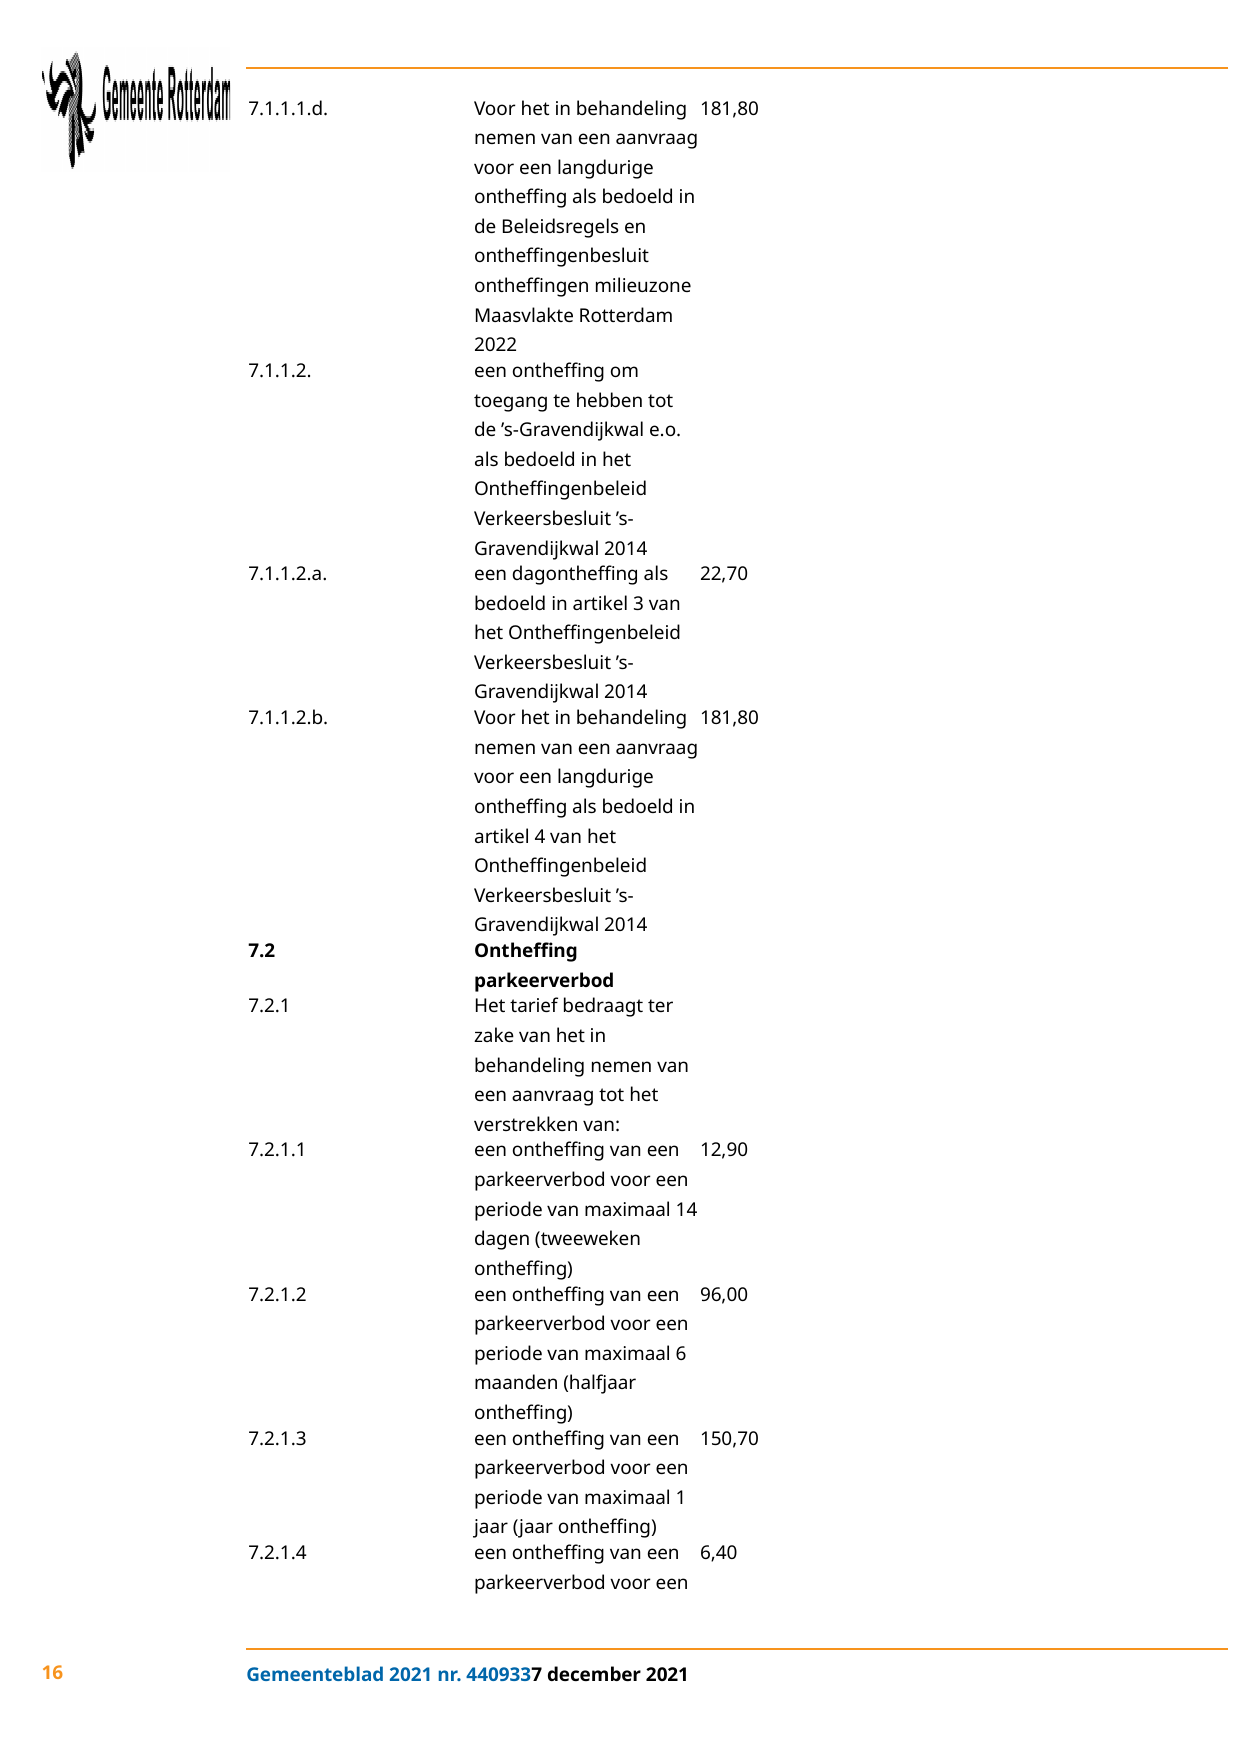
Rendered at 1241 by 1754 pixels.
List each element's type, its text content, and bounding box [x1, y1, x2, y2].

table_cell 7.2 [248, 937, 474, 993]
picture [41, 47, 231, 172]
table_cell 7.1.1.1.d. [248, 95, 474, 357]
table_cell 150,70 [700, 1425, 926, 1539]
table_cell 7.1.1.2.b. [248, 705, 474, 937]
table_cell 7.2.1.1 [248, 1137, 474, 1281]
table_cell Het tarief bedraagt ter zake van het in behandeling nemen van een aanvraag tot het verstrekken van: [474, 993, 700, 1137]
table_cell Voor het in behandeling nemen van een aanvraag voor een langdurige ontheffing als bedoeld in de Beleidsregels en ontheffingenbesluit ontheffingen milieuzone Maasvlakte Rotterdam 2022 [474, 95, 700, 357]
table_cell een ontheffing om toegang te hebben tot de ’s-Gravendijkwal e.o. als bedoeld in het Ontheffingenbeleid Verkeersbesluit ’s-Gravendijkwal 2014 [474, 357, 700, 560]
table_cell een ontheffing van een parkeerverbod voor een periode van maximaal 6 maanden (halfjaar ontheffing) [474, 1281, 700, 1425]
table_cell Ontheffing parkeerverbod [474, 937, 700, 993]
table_cell 7.1.1.2.a. [248, 560, 474, 704]
table_cell een ontheffing van een parkeerverbod voor een periode van maximaal 14 dagen (tweeweken ontheffing) [474, 1137, 700, 1281]
table_cell [700, 993, 926, 1137]
table_cell 96,00 [700, 1281, 926, 1425]
table_cell 7.2.1.3 [248, 1425, 474, 1539]
table_cell [700, 937, 926, 993]
table_cell een ontheffing van een parkeerverbod voor een [474, 1539, 700, 1594]
table_cell 7.2.1 [248, 993, 474, 1137]
table_cell 181,80 [700, 705, 926, 937]
table_cell 7.2.1.4 [248, 1539, 474, 1594]
table_cell een ontheffing van een parkeerverbod voor een periode van maximaal 1 jaar (jaar ontheffing) [474, 1425, 700, 1539]
table_cell 7.2.1.2 [248, 1281, 474, 1425]
table_cell Voor het in behandeling nemen van een aanvraag voor een langdurige ontheffing als bedoeld in artikel 4 van het Ontheffingenbeleid Verkeersbesluit ’s-Gravendijkwal 2014 [474, 705, 700, 937]
table_cell 12,90 [700, 1137, 926, 1281]
table_cell 22,70 [700, 560, 926, 704]
table_cell 6,40 [700, 1539, 926, 1594]
table_cell [700, 357, 926, 560]
table_cell een dagontheffing als bedoeld in artikel 3 van het Ontheffingenbeleid Verkeersbesluit ’s-Gravendijkwal 2014 [474, 560, 700, 704]
table_cell 181,80 [700, 95, 926, 357]
table_cell 7.1.1.2. [248, 357, 474, 560]
